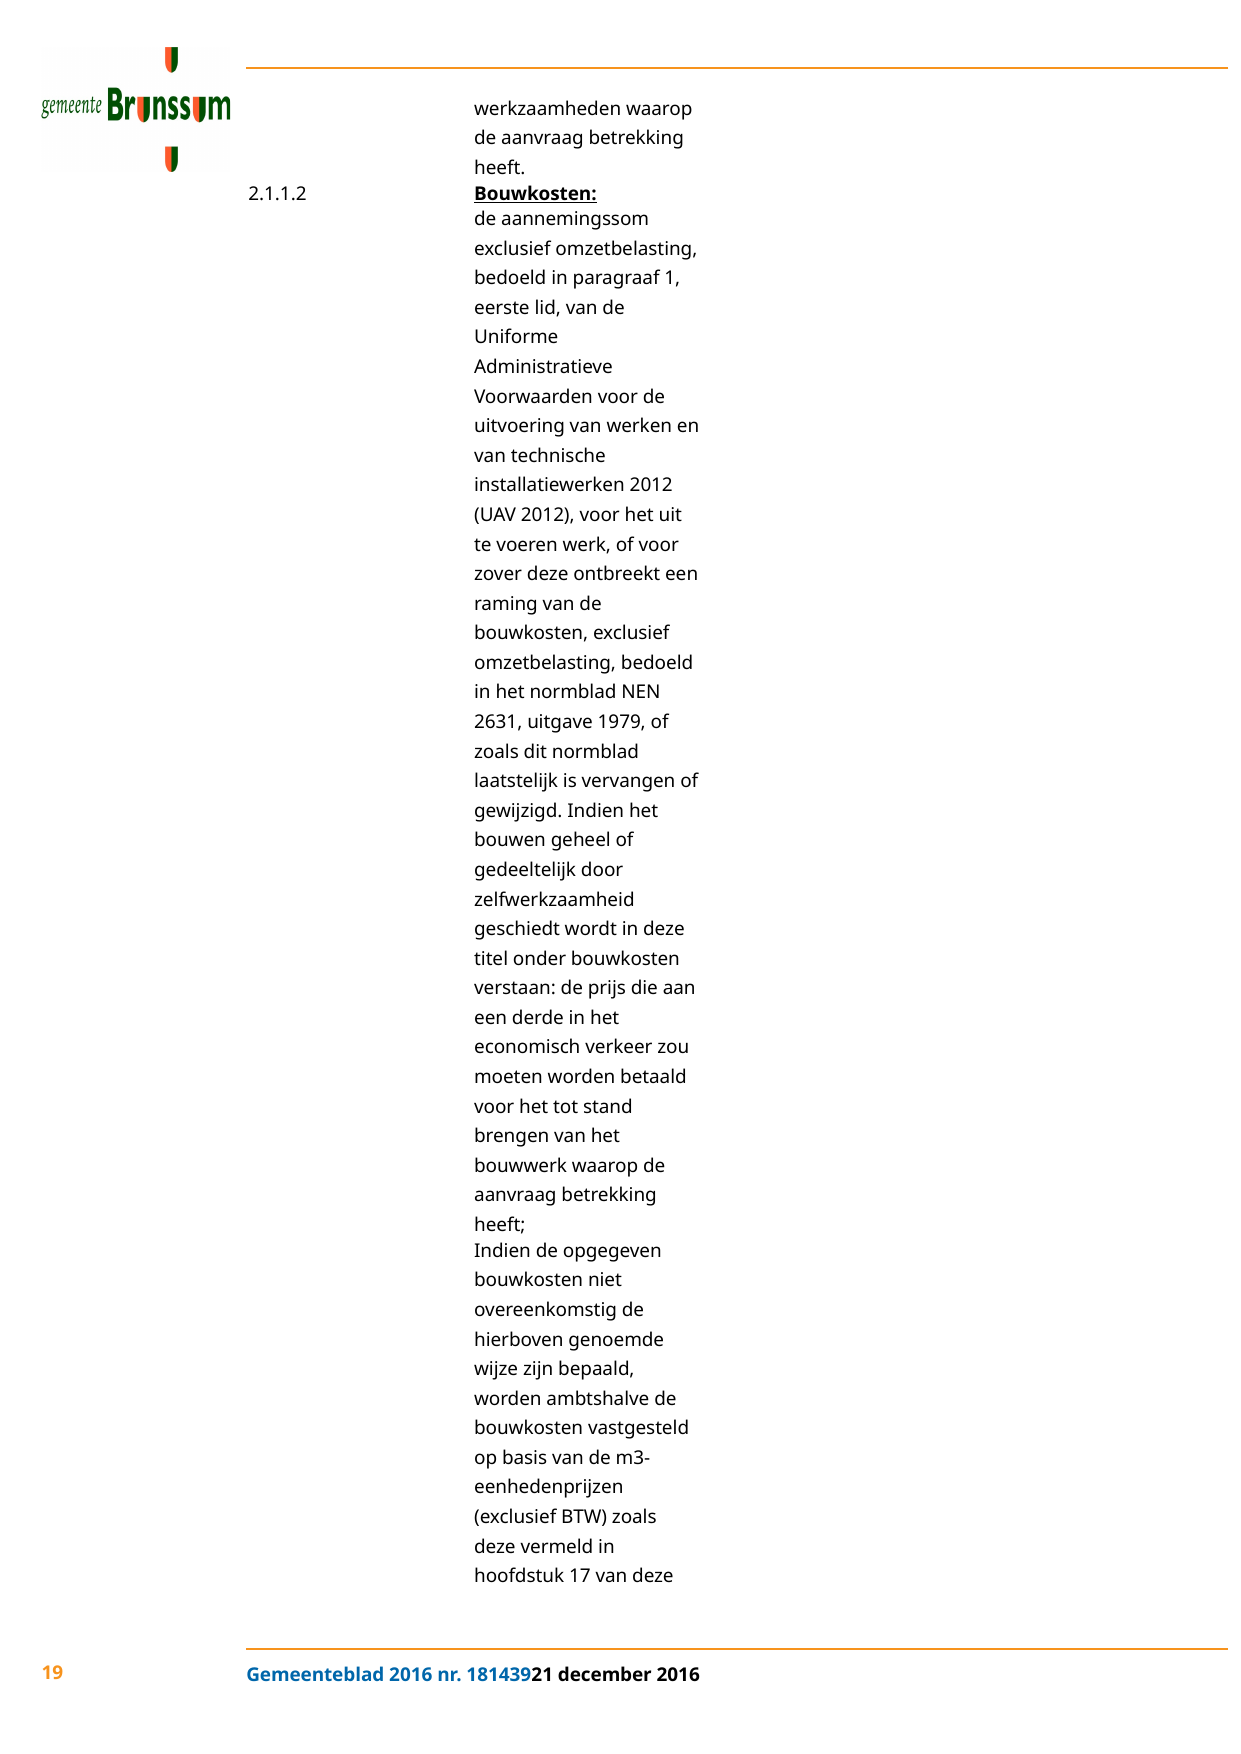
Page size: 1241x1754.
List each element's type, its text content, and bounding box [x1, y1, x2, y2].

table_cell [248, 1237, 474, 1588]
table_cell [926, 205, 1152, 1237]
table_cell [700, 1237, 926, 1588]
table_cell [700, 180, 926, 205]
picture [41, 47, 231, 172]
table_cell [248, 205, 474, 1237]
table_cell de aannemingssom exclusief omzetbelasting, bedoeld in paragraaf 1, eerste lid, van de Uniforme Administratieve Voorwaarden voor de uitvoering van werken en van technische installatiewerken 2012 (UAV 2012), voor het uit te voeren werk, of voor zover deze ontbreekt een raming van de bouwkosten, exclusief omzetbelasting, bedoeld in het normblad NEN 2631, uitgave 1979, of zoals dit normblad laatstelijk is vervangen of gewijzigd. Indien het bouwen geheel of gedeeltelijk door zelfwerkzaamheid geschiedt wordt in deze titel onder bouwkosten verstaan: de prijs die aan een derde in het economisch verkeer zou moeten worden betaald voor het tot stand brengen van het bouwwerk waarop de aanvraag betrekking heeft; [474, 205, 700, 1237]
table_cell [700, 205, 926, 1237]
table_cell 2.1.1.2 [248, 180, 474, 205]
table_cell Bouwkosten: [474, 180, 700, 205]
table_cell Indien de opgegeven bouwkosten niet overeenkomstig de hierboven genoemde wijze zijn bepaald, worden ambtshalve de bouwkosten vastgesteld op basis van de m3-eenhedenprijzen (exclusief BTW) zoals deze vermeld in hoofdstuk 17 van deze [474, 1237, 700, 1588]
table_cell [700, 95, 926, 180]
table_cell [926, 1237, 1152, 1588]
table_cell werkzaamheden waarop de aanvraag betrekking heeft. [474, 95, 700, 180]
table_cell [248, 95, 474, 180]
table_cell [926, 180, 1152, 205]
table_cell [926, 95, 1152, 180]
